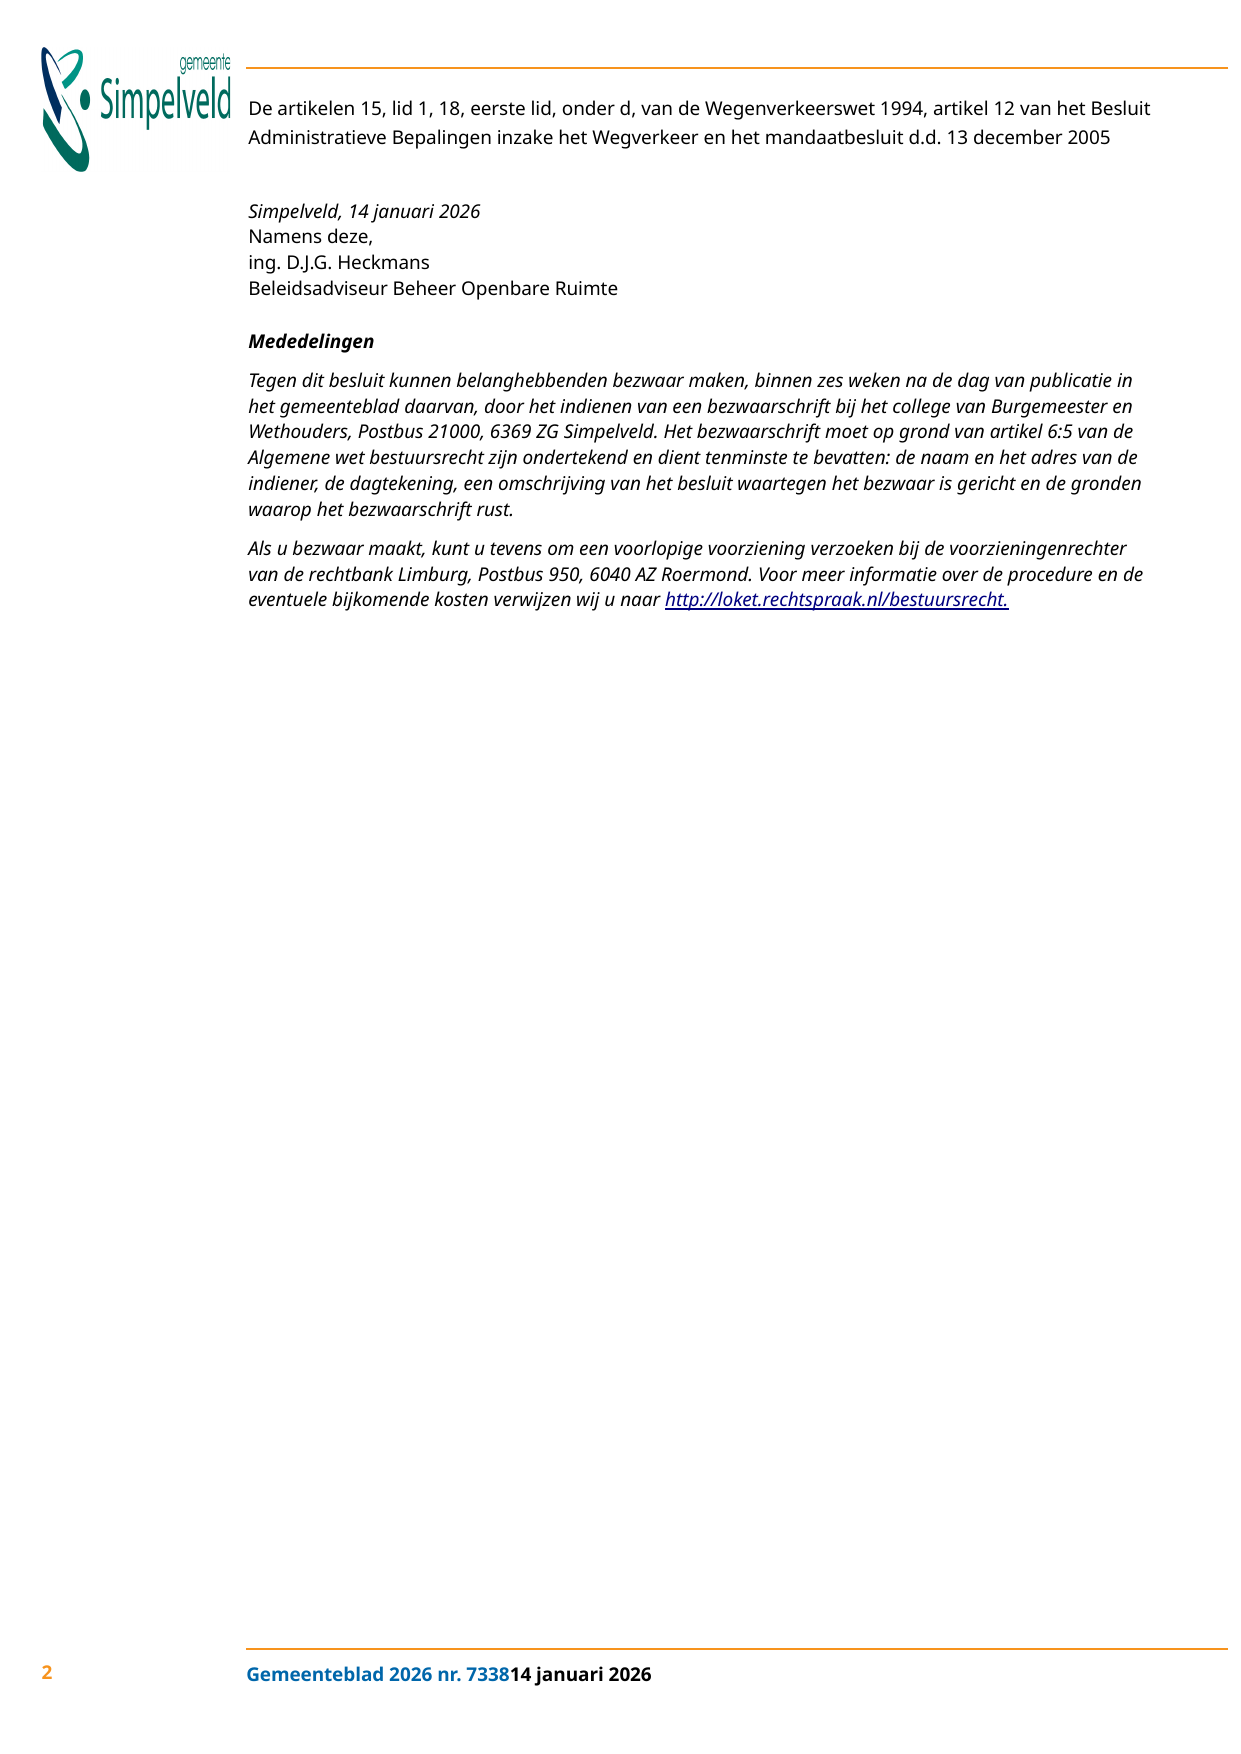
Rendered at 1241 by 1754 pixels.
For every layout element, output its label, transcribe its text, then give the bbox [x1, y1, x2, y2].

text Beleidsadviseur Beheer Openbare Ruimte [248, 275, 1152, 301]
text Tegen dit besluit kunnen belanghebbenden bezwaar maken, binnen zes weken na de dag van publicatie in het gemeenteblad daarvan, door het indienen van een bezwaarschrift bij het college van Burgemeester en Wethouders, Postbus 21000, 6369 ZG Simpelveld. Het bezwaarschrift moet op grond van artikel 6:5 van de Algemene wet bestuursrecht zijn ondertekend en dient tenminste te bevatten: de naam en het adres van de indiener, de dagtekening, een omschrijving van het besluit waartegen het bezwaar is gericht en de gronden waarop het bezwaarschrift rust. [248, 367, 1152, 522]
text Als u bezwaar maakt, kunt u tevens om een voorlopige voorziening verzoeken bij de voorzieningenrechter van de rechtbank Limburg, Postbus 950, 6040 AZ Roermond. Voor meer informatie over de procedure en de eventuele bijkomende kosten verwijzen wij u naar http://loket.rechtspraak.nl/bestuursrecht. [248, 535, 1152, 612]
text Mededelingen [248, 328, 1152, 354]
picture [41, 47, 231, 172]
text De artikelen 15, lid 1, 18, eerste lid, onder d, van de Wegenverkeerswet 1994, artikel 12 van het Besluit Administratieve Bepalingen inzake het Wegverkeer en het mandaatbesluit d.d. 13 december 2005 [248, 95, 1152, 150]
text ing. D.J.G. Heckmans [248, 249, 1152, 275]
text Simpelveld, 14 januari 2026 [248, 198, 1152, 224]
text Namens deze, [248, 224, 1152, 249]
